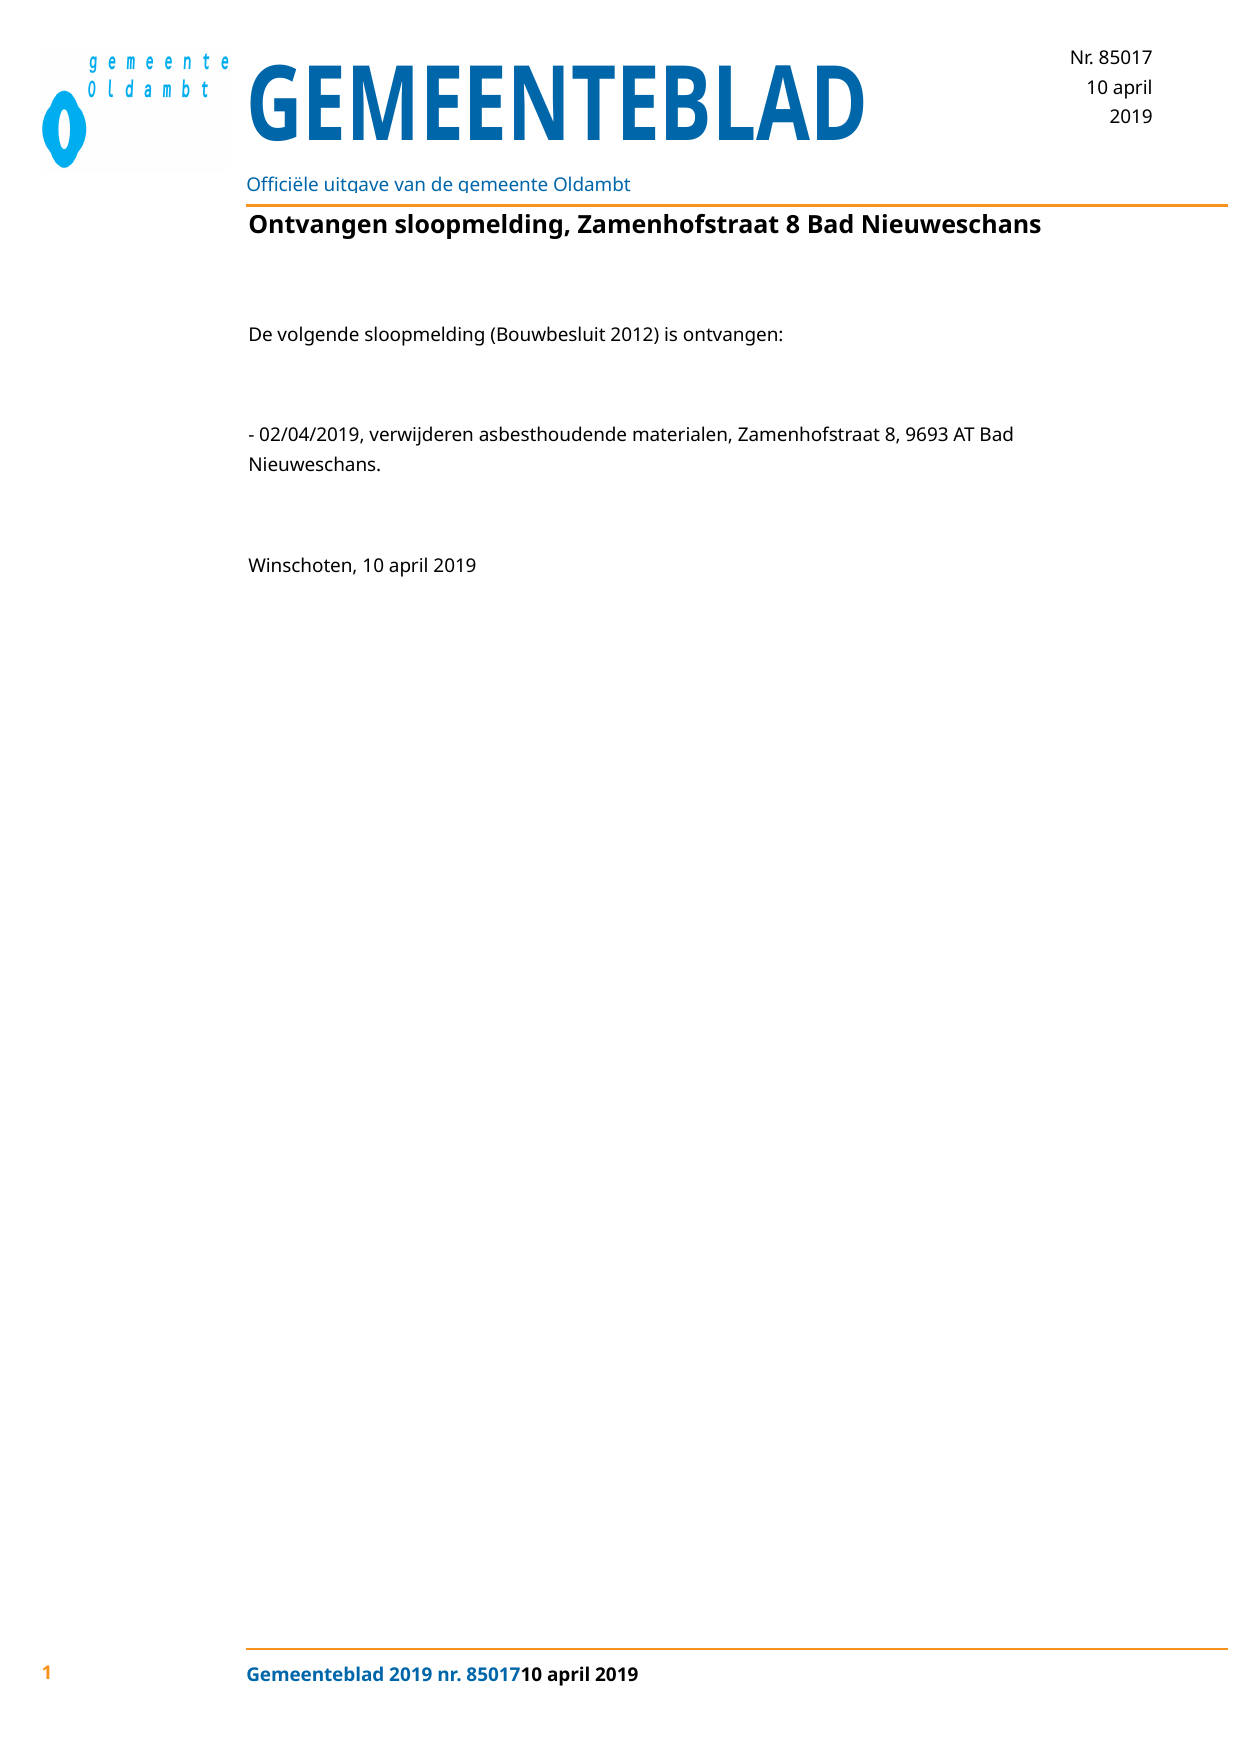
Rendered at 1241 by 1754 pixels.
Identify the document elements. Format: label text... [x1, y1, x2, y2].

text - 02/04/2019, verwijderen asbesthoudende materialen, Zamenhofstraat 8, 9693 AT Bad Nieuweschans. [248, 422, 1152, 477]
text Winschoten, 10 april 2019 [248, 552, 1152, 578]
text De volgende sloopmelding (Bouwbesluit 2012) is ontvangen: [248, 321, 1152, 346]
text Ontvangen sloopmelding, Zamenhofstraat 8 Bad Nieuweschans [248, 207, 1152, 241]
picture [41, 47, 231, 172]
